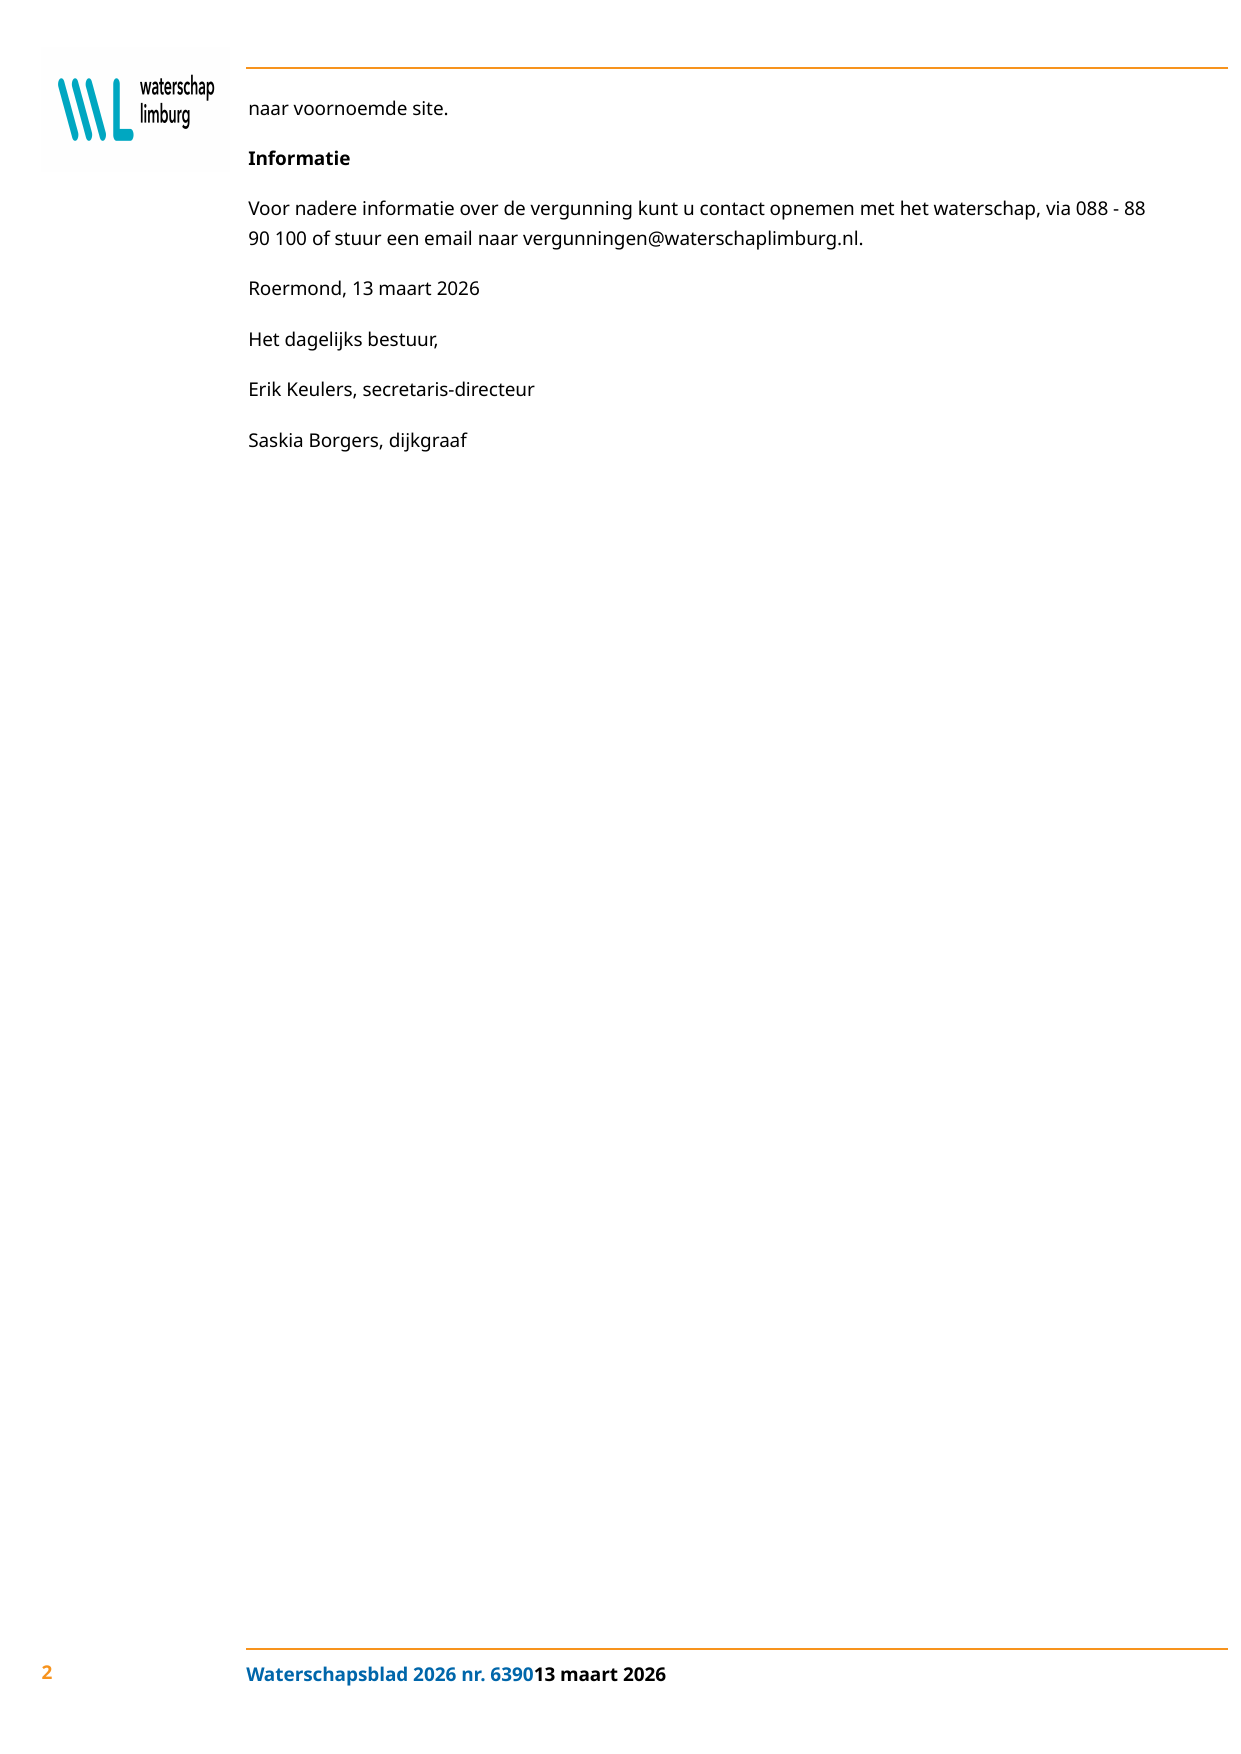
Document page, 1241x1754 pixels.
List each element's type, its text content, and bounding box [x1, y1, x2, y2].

text Saskia Borgers, dijkgraaf [248, 427, 1152, 453]
picture [41, 47, 231, 172]
text Informatie [248, 145, 1152, 171]
text Roermond, 13 maart 2026 [248, 276, 1152, 301]
text naar voornoemde site. [248, 95, 1152, 121]
text Het dagelijks bestuur, [248, 326, 1152, 352]
text Erik Keulers, secretaris-directeur [248, 376, 1152, 402]
text Voor nadere informatie over de vergunning kunt u contact opnemen met het waterschap, via 088 - 88 90 100 of stuur een email naar vergunningen@waterschaplimburg.nl. [248, 196, 1152, 251]
